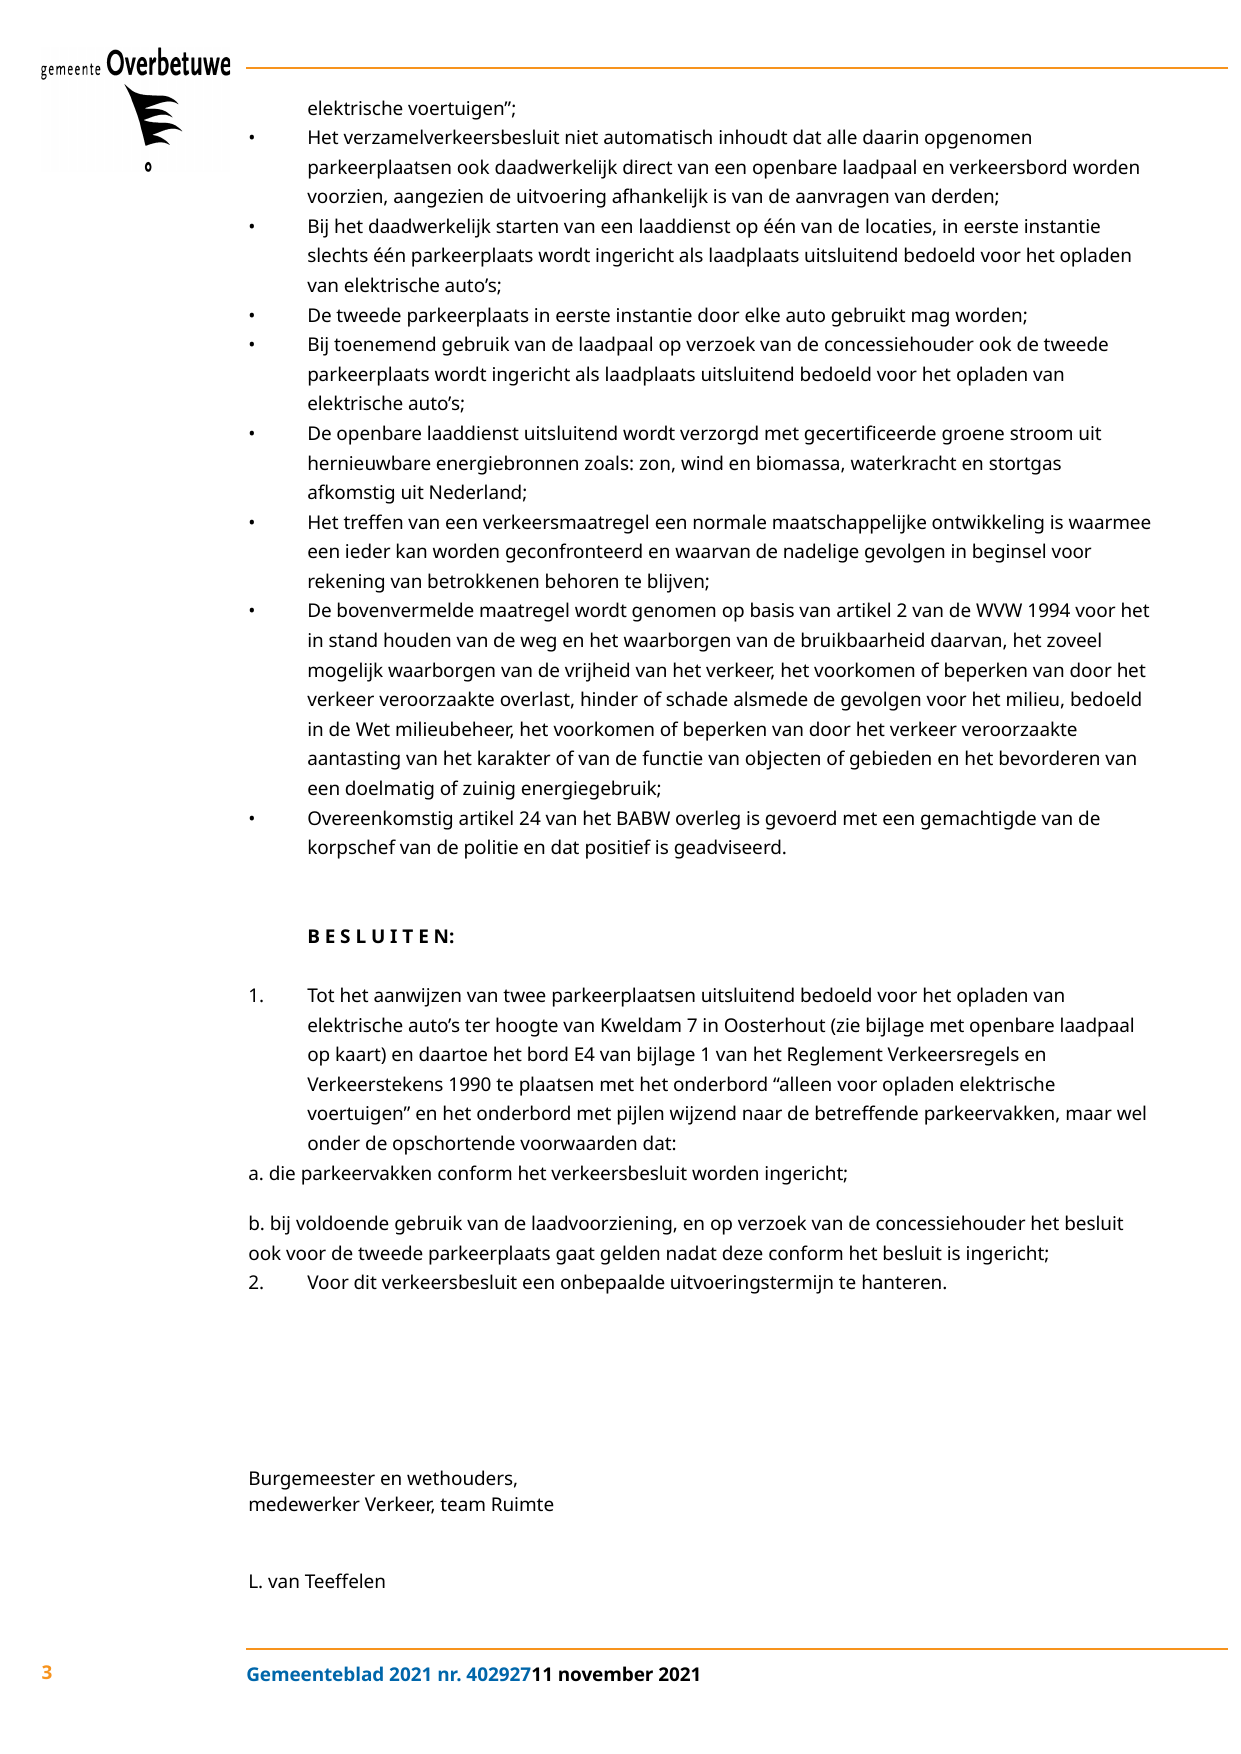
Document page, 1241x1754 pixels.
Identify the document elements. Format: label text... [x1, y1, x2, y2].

list elektrische voertuigen”; [248, 95, 1152, 121]
text a. die parkeervakken conform het verkeersbesluit worden ingericht; [248, 1160, 1152, 1186]
list Voor dit verkeersbesluit een onbepaalde uitvoeringstermijn te hanteren. [248, 1269, 1152, 1295]
picture [41, 47, 231, 172]
list B E S L U I T E N: [248, 923, 1152, 949]
list Het treffen van een verkeersmaatregel een normale maatschappelijke ontwikkeling is waarmee een ieder kan worden geconfronteerd en waarvan de nadelige gevolgen in beginsel voor rekening van betrokkenen behoren te blijven; [248, 509, 1152, 594]
text medewerker Verkeer, team Ruimte [248, 1491, 1152, 1517]
text Burgemeester en wethouders, [248, 1465, 1152, 1491]
list Bij toenemend gebruik van de laadpaal op verzoek van de concessiehouder ook de tweede parkeerplaats wordt ingericht als laadplaats uitsluitend bedoeld voor het opladen van elektrische auto’s; [248, 331, 1152, 416]
list Overeenkomstig artikel 24 van het BABW overleg is gevoerd met een gemachtigde van de korpschef van de politie en dat positief is geadviseerd. [248, 805, 1152, 860]
list De openbare laaddienst uitsluitend wordt verzorgd met gecertificeerde groene stroom uit hernieuwbare energiebronnen zoals: zon, wind en biomassa, waterkracht en stortgas afkomstig uit Nederland; [248, 420, 1152, 505]
list Tot het aanwijzen van twee parkeerplaatsen uitsluitend bedoeld voor het opladen van elektrische auto’s ter hoogte van Kweldam 7 in Oosterhout (zie bijlage met openbare laadpaal op kaart) en daartoe het bord E4 van bijlage 1 van het Reglement Verkeersregels en Verkeerstekens 1990 te plaatsen met het onderbord “alleen voor opladen elektrische voertuigen” en het onderbord met pijlen wijzend naar de betreffende parkeervakken, maar wel onder de opschortende voorwaarden dat: [248, 982, 1152, 1156]
list De tweede parkeerplaats in eerste instantie door elke auto gebruikt mag worden; [248, 302, 1152, 328]
list De bovenvermelde maatregel wordt genomen op basis van artikel 2 van de WVW 1994 voor het in stand houden van de weg en het waarborgen van de bruikbaarheid daarvan, het zoveel mogelijk waarborgen van de vrijheid van het verkeer, het voorkomen of beperken van door het verkeer veroorzaakte overlast, hinder of schade alsmede de gevolgen voor het milieu, bedoeld in de Wet milieubeheer, het voorkomen of beperken van door het verkeer veroorzaakte aantasting van het karakter of van de functie van objecten of gebieden en het bevorderen van een doelmatig of zuinig energiegebruik; [248, 598, 1152, 801]
text b. bij voldoende gebruik van de laadvoorziening, en op verzoek van de concessiehouder het besluit ook voor de tweede parkeerplaats gaat gelden nadat deze conform het besluit is ingericht; [248, 1210, 1152, 1266]
list Bij het daadwerkelijk starten van een laaddienst op één van de locaties, in eerste instantie slechts één parkeerplaats wordt ingericht als laadplaats uitsluitend bedoeld voor het opladen van elektrische auto’s; [248, 213, 1152, 298]
list Het verzamelverkeersbesluit niet automatisch inhoudt dat alle daarin opgenomen parkeerplaatsen ook daadwerkelijk direct van een openbare laadpaal en verkeersbord worden voorzien, aangezien de uitvoering afhankelijk is van de aanvragen van derden; [248, 124, 1152, 209]
text L. van Teeffelen [248, 1568, 1152, 1594]
